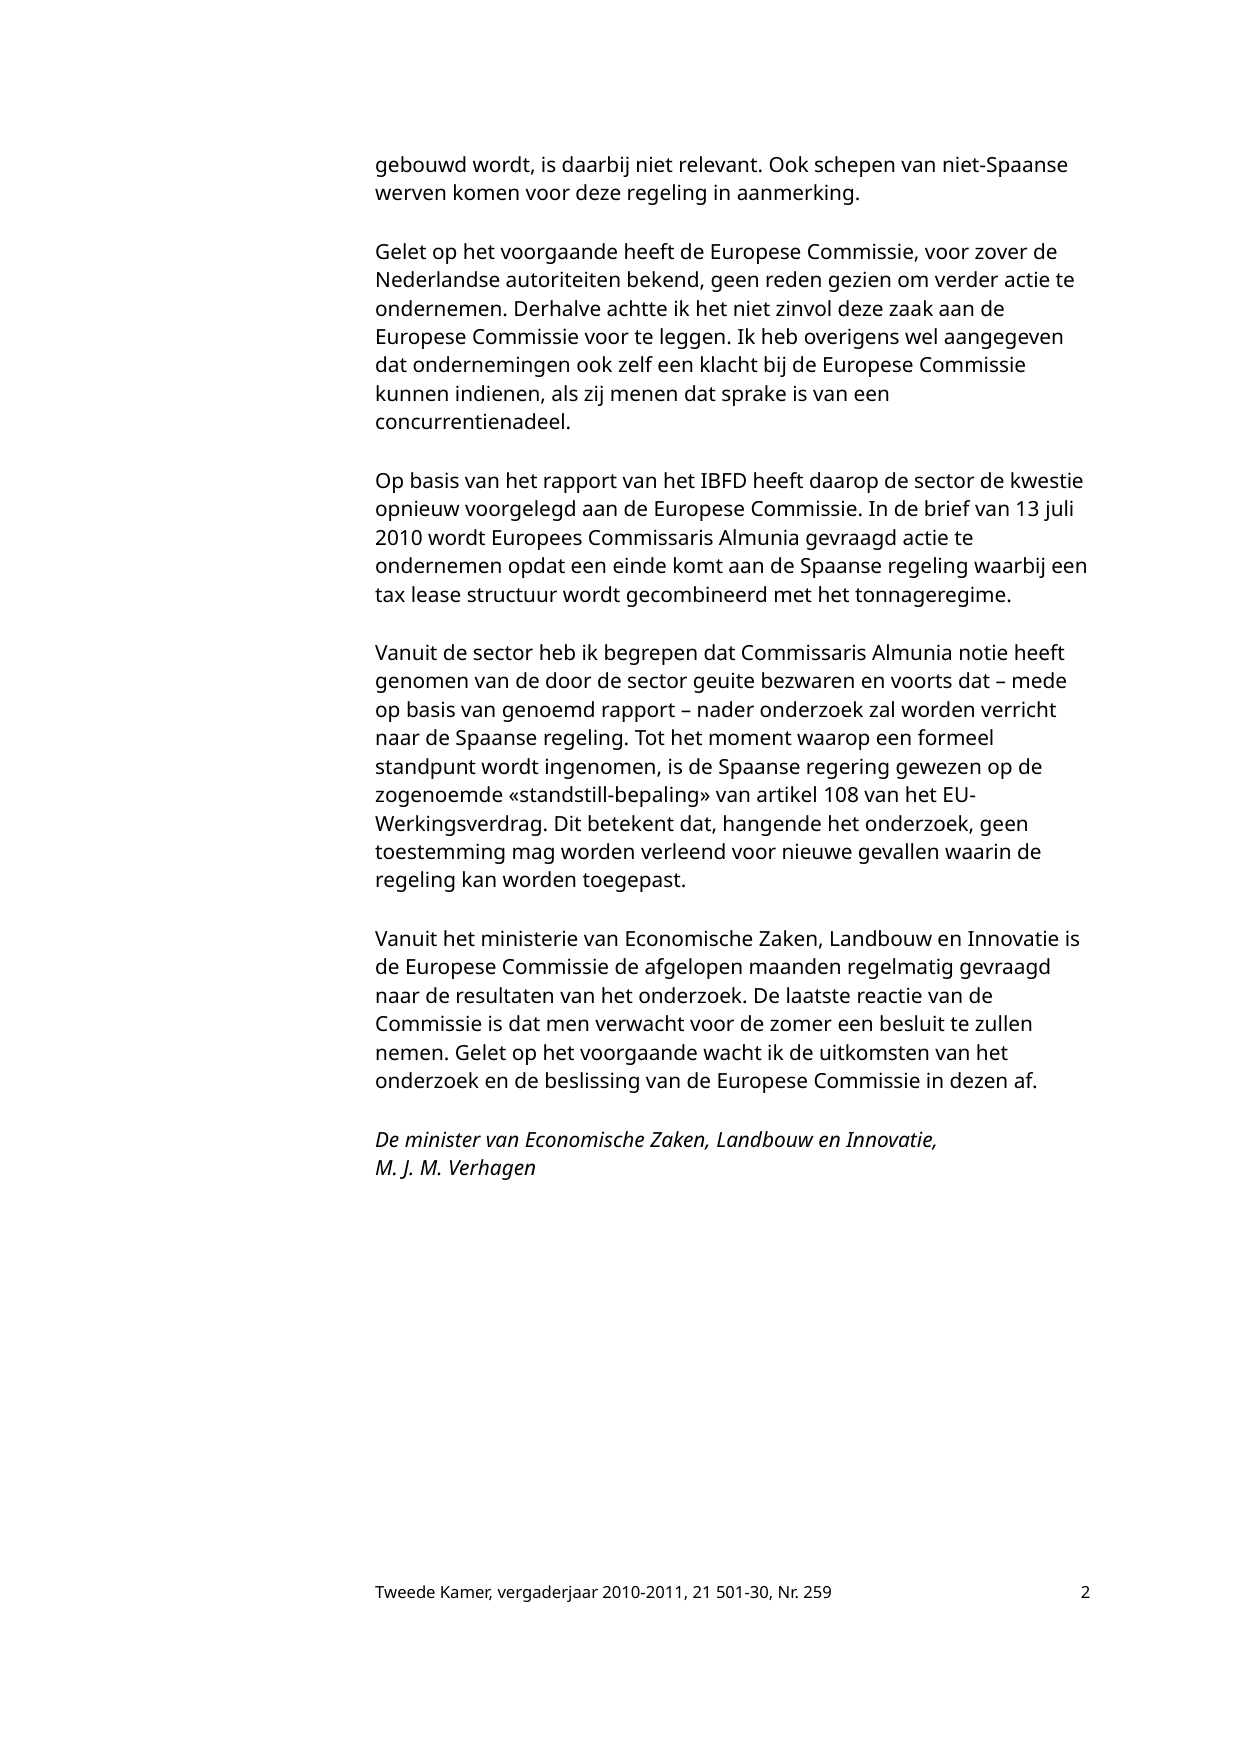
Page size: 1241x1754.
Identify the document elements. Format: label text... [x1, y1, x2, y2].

text Vanuit de sector heb ik begrepen dat Commissaris Almunia notie heeft genomen van de door de sector geuite bezwaren en voorts dat – mede op basis van genoemd rapport – nader onderzoek zal worden verricht naar de Spaanse regeling. Tot het moment waarop een formeel standpunt wordt ingenomen, is de Spaanse regering gewezen op de zogenoemde «standstill-bepaling» van artikel 108 van het EU-Werkingsverdrag. Dit betekent dat, hangende het onderzoek, geen toestemming mag worden verleend voor nieuwe gevallen waarin de regeling kan worden toegepast. [375, 638, 1090, 894]
text Op basis van het rapport van het IBFD heeft daarop de sector de kwestie opnieuw voorgelegd aan de Europese Commissie. In de brief van 13 juli 2010 wordt Europees Commissaris Almunia gevraagd actie te ondernemen opdat een einde komt aan de Spaanse regeling waarbij een tax lease structuur wordt gecombineerd met het tonnageregime. [375, 466, 1090, 608]
text gebouwd wordt, is daarbij niet relevant. Ook schepen van niet-Spaanse werven komen voor deze regeling in aanmerking. [375, 150, 1090, 207]
text M. J. M. Verhagen [375, 1153, 1090, 1182]
text Gelet op het voorgaande heeft de Europese Commissie, voor zover de Nederlandse autoriteiten bekend, geen reden gezien om verder actie te ondernemen. Derhalve achtte ik het niet zinvol deze zaak aan de Europese Commissie voor te leggen. Ik heb overigens wel aangegeven dat ondernemingen ook zelf een klacht bij de Europese Commissie kunnen indienen, als zij menen dat sprake is van een concurrentienadeel. [375, 237, 1090, 436]
text Vanuit het ministerie van Economische Zaken, Landbouw en Innovatie is de Europese Commissie de afgelopen maanden regelmatig gevraagd naar de resultaten van het onderzoek. De laatste reactie van de Commissie is dat men verwacht voor de zomer een besluit te zullen nemen. Gelet op het voorgaande wacht ik de uitkomsten van het onderzoek en de beslissing van de Europese Commissie in dezen af. [375, 924, 1090, 1095]
text De minister van Economische Zaken, Landbouw en Innovatie, [375, 1125, 1090, 1153]
